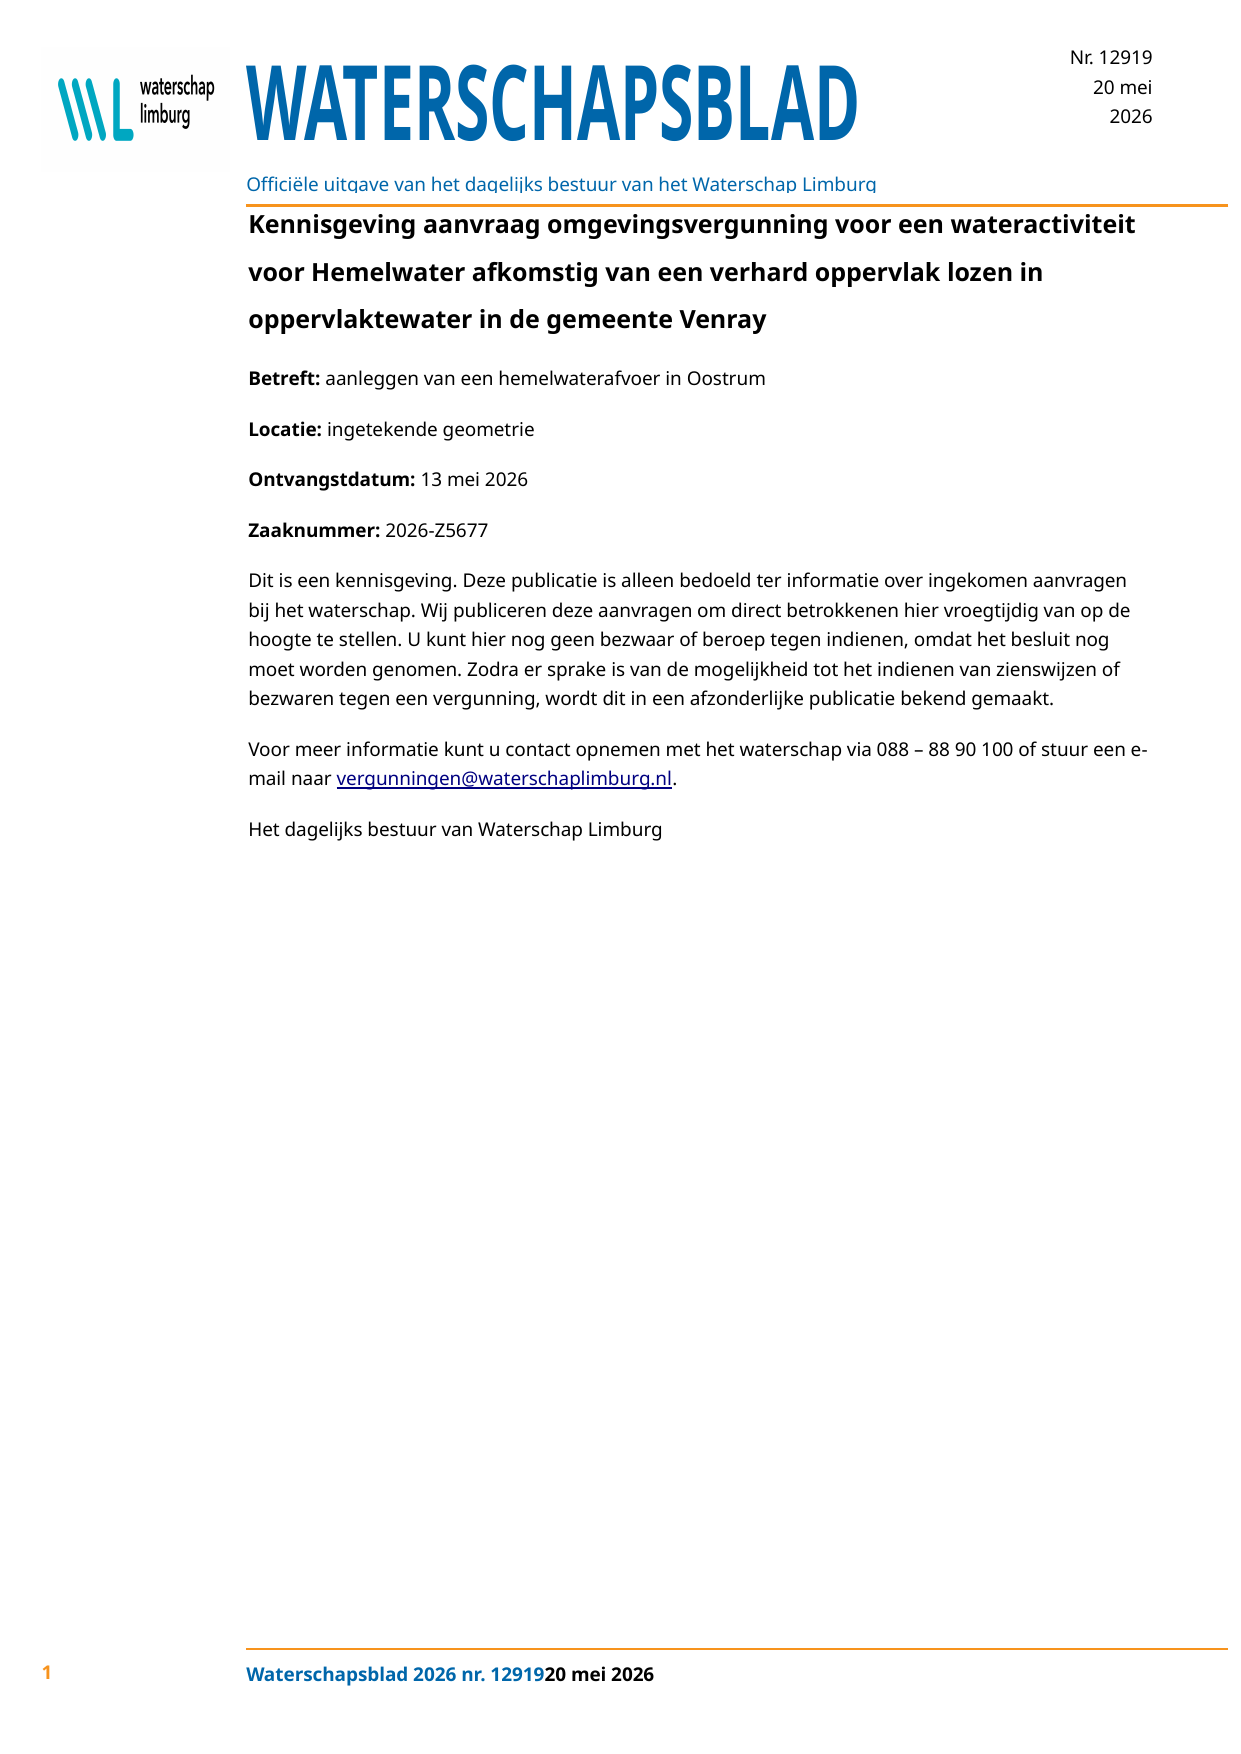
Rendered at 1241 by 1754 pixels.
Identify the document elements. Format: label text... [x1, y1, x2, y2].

text Dit is een kennisgeving. Deze publicatie is alleen bedoeld ter informatie over ingekomen aanvragen bij het waterschap. Wij publiceren deze aanvragen om direct betrokkenen hier vroegtijdig van op de hoogte te stellen. U kunt hier nog geen bezwaar of beroep tegen indienen, omdat het besluit nog moet worden genomen. Zodra er sprake is van de mogelijkheid tot het indienen van zienswijzen of bezwaren tegen een vergunning, wordt dit in een afzonderlijke publicatie bekend gemaakt. [248, 567, 1152, 711]
text Ontvangstdatum: 13 mei 2026 [248, 466, 1152, 492]
picture [41, 47, 231, 172]
text Het dagelijks bestuur van Waterschap Limburg [248, 816, 1152, 842]
text Voor meer informatie kunt u contact opnemen met het waterschap via 088 – 88 90 100 of stuur een e-mail naar vergunningen@waterschaplimburg.nl. [248, 736, 1152, 791]
text Locatie: ingetekende geometrie [248, 416, 1152, 442]
text Betreft: aanleggen van een hemelwaterafvoer in Oostrum [248, 366, 1152, 391]
text Zaaknummer: 2026-Z5677 [248, 517, 1152, 542]
text Kennisgeving aanvraag omgevingsvergunning voor een wateractiviteit voor Hemelwater afkomstig van een verhard oppervlak lozen in oppervlaktewater in de gemeente Venray [248, 207, 1152, 336]
